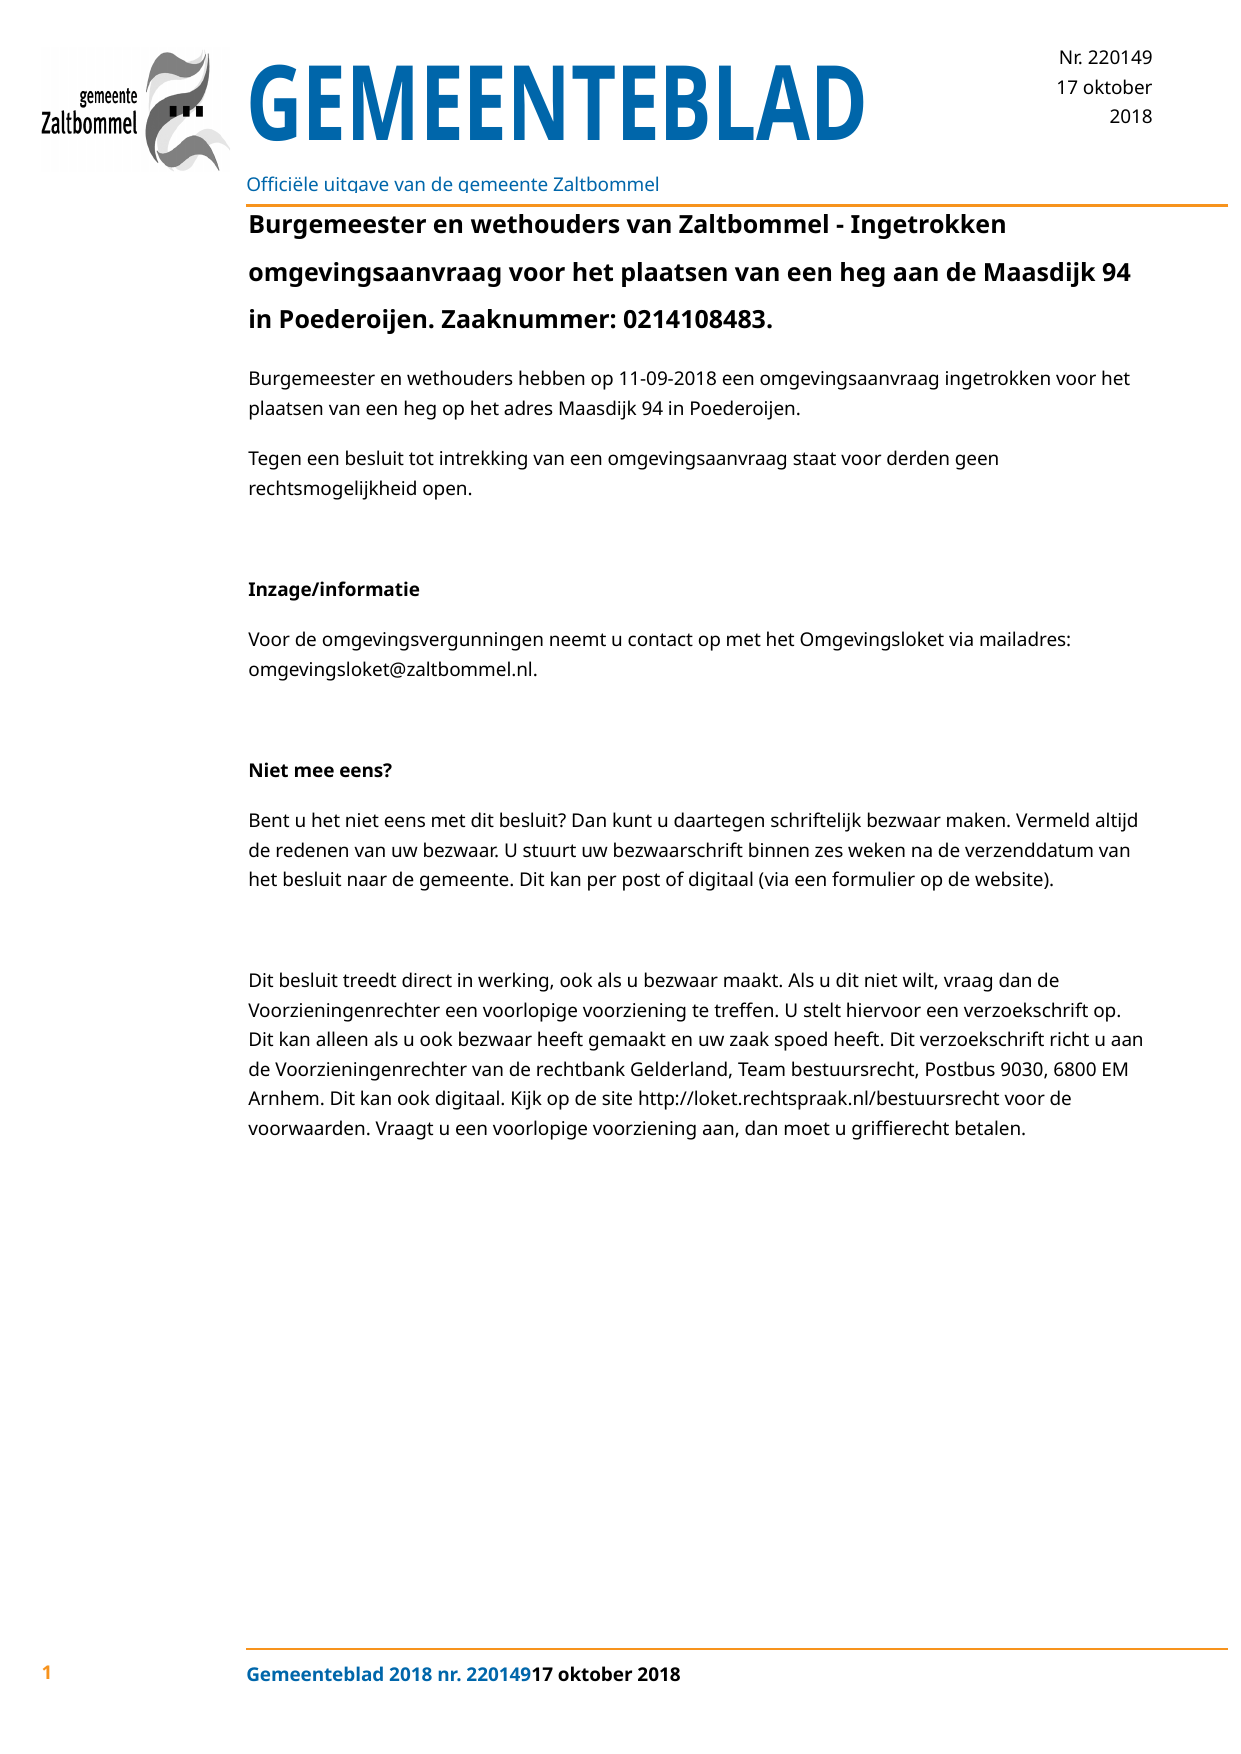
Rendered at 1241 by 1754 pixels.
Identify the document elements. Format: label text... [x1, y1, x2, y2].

text Voor de omgevingsvergunningen neemt u contact op met het Omgevingsloket via mailadres: omgevingsloket@zaltbommel.nl. [248, 626, 1152, 682]
text Burgemeester en wethouders hebben op 11-09-2018 een omgevingsaanvraag ingetrokken voor het plaatsen van een heg op het adres Maasdijk 94 in Poederoijen. [248, 366, 1152, 421]
text Dit besluit treedt direct in werking, ook als u bezwaar maakt. Als u dit niet wilt, vraag dan de Voorzieningenrechter een voorlopige voorziening te treffen. U stelt hiervoor een verzoekschrift op. Dit kan alleen als u ook bezwaar heeft gemaakt en uw zaak spoed heeft. Dit verzoekschrift richt u aan de Voorzieningenrechter van de rechtbank Gelderland, Team bestuursrecht, Postbus 9030, 6800 EM Arnhem. Dit kan ook digitaal. Kijk op de site http://loket.rechtspraak.nl/bestuursrecht voor de voorwaarden. Vraagt u een voorlopige voorziening aan, dan moet u griffierecht betalen. [248, 967, 1152, 1141]
text Tegen een besluit tot intrekking van een omgevingsaanvraag staat voor derden geen rechtsmogelijkheid open. [248, 446, 1152, 501]
text Bent u het niet eens met dit besluit? Dan kunt u daartegen schriftelijk bezwaar maken. Vermeld altijd de redenen van uw bezwaar. U stuurt uw bezwaarschrift binnen zes weken na de verzenddatum van het besluit naar de gemeente. Dit kan per post of digitaal (via een formulier op de website). [248, 807, 1152, 892]
text Burgemeester en wethouders van Zaltbommel - Ingetrokken omgevingsaanvraag voor het plaatsen van een heg aan de Maasdijk 94 in Poederoijen. Zaaknummer: 0214108483. [248, 207, 1152, 336]
text Niet mee eens? [248, 757, 1152, 782]
picture [41, 47, 231, 172]
text Inzage/informatie [248, 576, 1152, 602]
